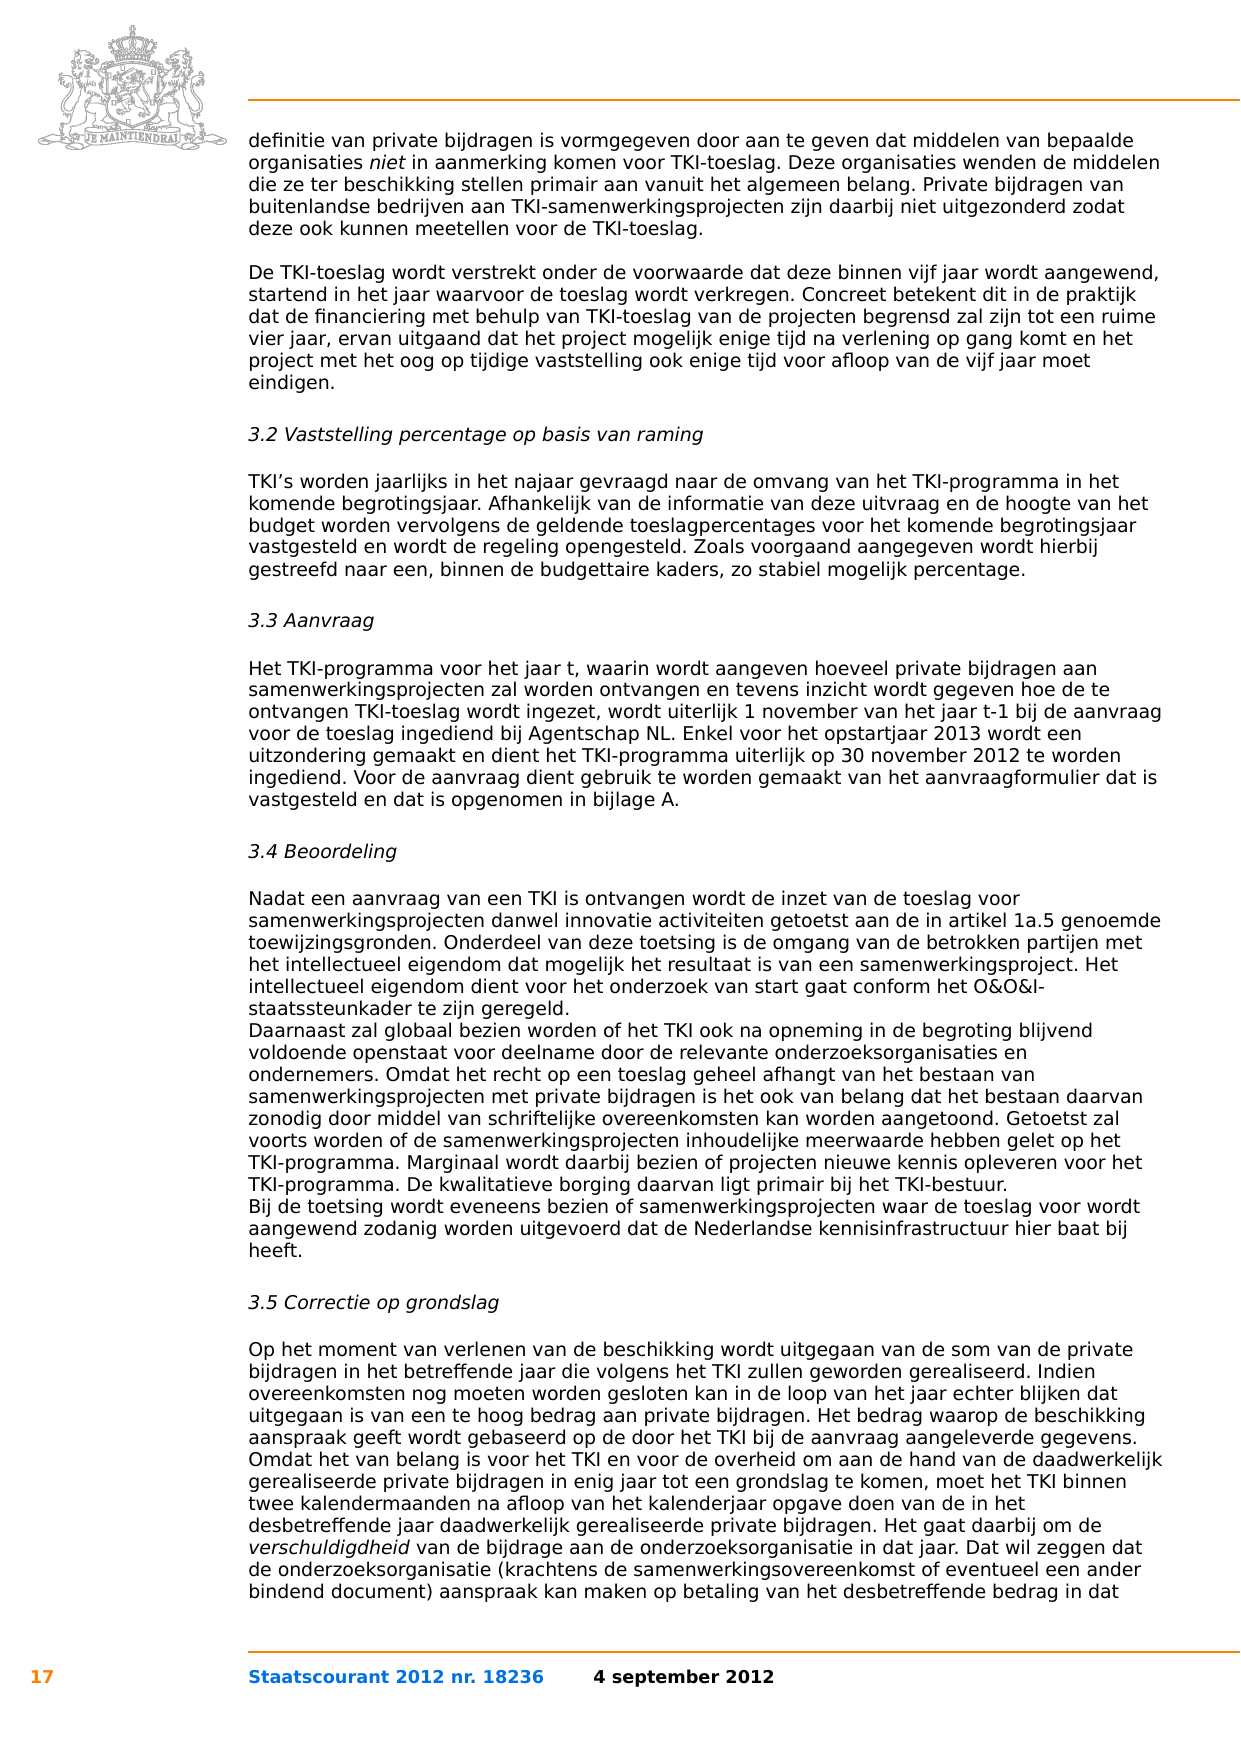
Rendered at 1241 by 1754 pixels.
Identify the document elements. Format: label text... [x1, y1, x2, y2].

subtitle 3.3 Aanvraag [248, 610, 1163, 632]
subtitle 3.4 Beoordeling [248, 841, 1163, 863]
text TKI’s worden jaarlijks in het najaar gevraagd naar de omvang van het TKI-programma in het komende begrotingsjaar. Afhankelijk van de informatie van deze uitvraag en de hoogte van het budget worden vervolgens de geldende toeslagpercentages voor het komende begrotingsjaar vastgesteld en wordt de regeling opengesteld. Zoals voorgaand aangegeven wordt hierbij gestreefd naar een, binnen de budgettaire kaders, zo stabiel mogelijk percentage. [248, 471, 1163, 580]
text Het TKI-programma voor het jaar t, waarin wordt aangeven hoeveel private bijdragen aan samenwerkingsprojecten zal worden ontvangen en tevens inzicht wordt gegeven hoe de te ontvangen TKI-toeslag wordt ingezet, wordt uiterlijk 1 november van het jaar t-1 bij de aanvraag voor de toeslag ingediend bij Agentschap NL. Enkel voor het opstartjaar 2013 wordt een uitzondering gemaakt en dient het TKI-programma uiterlijk op 30 november 2012 te worden ingediend. Voor de aanvraag dient gebruik te worden gemaakt van het aanvraagformulier dat is vastgesteld en dat is opgenomen in bijlage A. [248, 657, 1163, 811]
text De TKI-toeslag wordt verstrekt onder de voorwaarde dat deze binnen vijf jaar wordt aangewend, startend in het jaar waarvoor de toeslag wordt verkregen. Concreet betekent dit in de praktijk dat de financiering met behulp van TKI-toeslag van de projecten begrensd zal zijn tot een ruime vier jaar, ervan uitgaand dat het project mogelijk enige tijd na verlening op gang komt en het project met het oog op tijdige vaststelling ook enige tijd voor afloop van de vijf jaar moet eindigen. [248, 262, 1163, 393]
text Op het moment van verlenen van de beschikking wordt uitgegaan van de som van de private bijdragen in het betreffende jaar die volgens het TKI zullen geworden gerealiseerd. Indien overeenkomsten nog moeten worden gesloten kan in de loop van het jaar echter blijken dat uitgegaan is van een te hoog bedrag aan private bijdragen. Het bedrag waarop de beschikking aanspraak geeft wordt gebaseerd op de door het TKI bij de aanvraag aangeleverde gegevens. Omdat het van belang is voor het TKI en voor de overheid om aan de hand van de daadwerkelijk gerealiseerde private bijdragen in enig jaar tot een grondslag te komen, moet het TKI binnen twee kalendermaanden na afloop van het kalenderjaar opgave doen van de in het desbetreffende jaar daadwerkelijk gerealiseerde private bijdragen. Het gaat daarbij om de verschuldigdheid van de bijdrage aan de onderzoeksorganisatie in dat jaar. Dat wil zeggen dat de onderzoeksorganisatie (krachtens de samenwerkingsovereenkomst of eventueel een ander bindend document) aanspraak kan maken op betaling van het desbetreffende bedrag in dat [248, 1339, 1163, 1603]
subtitle 3.2 Vaststelling percentage op basis van raming [248, 423, 1163, 446]
text Bij de toetsing wordt eveneens bezien of samenwerkingsprojecten waar de toeslag voor wordt aangewend zodanig worden uitgevoerd dat de Nederlandse kennisinfrastructuur hier baat bij heeft. [248, 1196, 1163, 1262]
text definitie van private bijdragen is vormgegeven door aan te geven dat middelen van bepaalde organisaties niet in aanmerking komen voor TKI-toeslag. Deze organisaties wenden de middelen die ze ter beschikking stellen primair aan vanuit het algemeen belang. Private bijdragen van buitenlandse bedrijven aan TKI-samenwerkingsprojecten zijn daarbij niet uitgezonderd zodat deze ook kunnen meetellen voor de TKI-toeslag. [248, 130, 1163, 240]
text Daarnaast zal globaal bezien worden of het TKI ook na opneming in de begroting blijvend voldoende openstaat voor deelname door de relevante onderzoeksorganisaties en ondernemers. Omdat het recht op een toeslag geheel afhangt van het bestaan van samenwerkingsprojecten met private bijdragen is het ook van belang dat het bestaan daarvan zonodig door middel van schriftelijke overeenkomsten kan worden aangetoond. Getoetst zal voorts worden of de samenwerkingsprojecten inhoudelijke meerwaarde hebben gelet op het TKI-programma. Marginaal wordt daarbij bezien of projecten nieuwe kennis opleveren voor het TKI-programma. De kwalitatieve borging daarvan ligt primair bij het TKI-bestuur. [248, 1020, 1163, 1196]
picture [38, 25, 227, 150]
text Nadat een aanvraag van een TKI is ontvangen wordt de inzet van de toeslag voor samenwerkingsprojecten danwel innovatie activiteiten getoetst aan de in artikel 1a.5 genoemde toewijzingsgronden. Onderdeel van deze toetsing is de omgang van de betrokken partijen met het intellectueel eigendom dat mogelijk het resultaat is van een samenwerkingsproject. Het intellectueel eigendom dient voor het onderzoek van start gaat conform het O&O&I-staatssteunkader te zijn geregeld. [248, 888, 1163, 1020]
subtitle 3.5 Correctie op grondslag [248, 1292, 1163, 1314]
